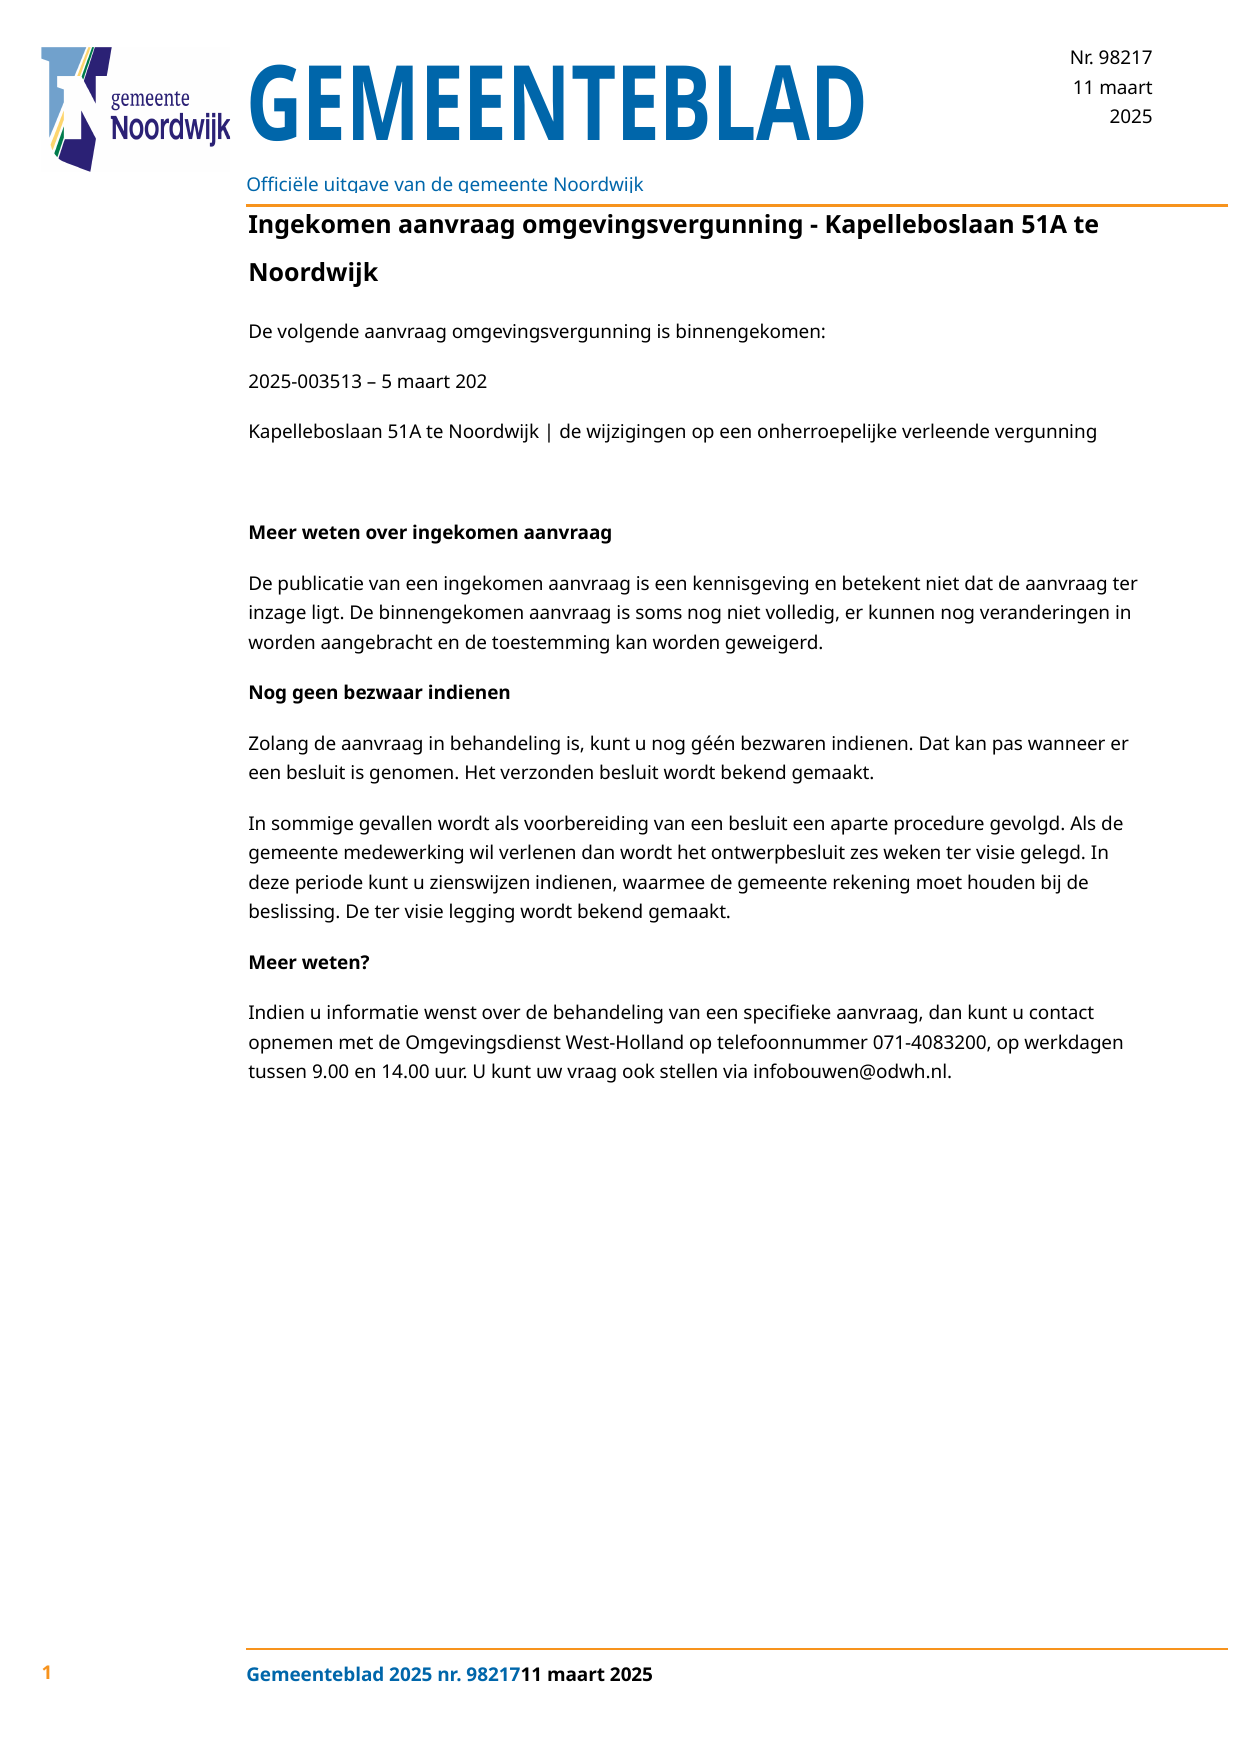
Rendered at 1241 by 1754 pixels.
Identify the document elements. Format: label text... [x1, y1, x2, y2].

text Kapelleboslaan 51A te Noordwijk | de wijzigingen op een onherroepelijke verleende vergunning [248, 419, 1152, 444]
picture [41, 47, 231, 172]
text De volgende aanvraag omgevingsvergunning is binnengekomen: [248, 318, 1152, 344]
text De publicatie van een ingekomen aanvraag is een kennisgeving en betekent niet dat de aanvraag ter inzage ligt. De binnengekomen aanvraag is soms nog niet volledig, er kunnen nog veranderingen in worden aangebracht en de toestemming kan worden geweigerd. [248, 570, 1152, 655]
text In sommige gevallen wordt als voorbereiding van een besluit een aparte procedure gevolgd. Als de gemeente medewerking wil verlenen dan wordt het ontwerpbesluit zes weken ter visie gelegd. In deze periode kunt u zienswijzen indienen, waarmee de gemeente rekening moet houden bij de beslissing. De ter visie legging wordt bekend gemaakt. [248, 810, 1152, 924]
text Meer weten? [248, 949, 1152, 975]
text 2025-003513 – 5 maart 202 [248, 368, 1152, 394]
text Nog geen bezwaar indienen [248, 679, 1152, 705]
text Indien u informatie wenst over de behandeling van een specifieke aanvraag, dan kunt u contact opnemen met de Omgevingsdienst West-Holland op telefoonnummer 071-4083200, op werkdagen tussen 9.00 en 14.00 uur. U kunt uw vraag ook stellen via infobouwen@odwh.nl. [248, 999, 1152, 1084]
text Zolang de aanvraag in behandeling is, kunt u nog géén bezwaren indienen. Dat kan pas wanneer er een besluit is genomen. Het verzonden besluit wordt bekend gemaakt. [248, 730, 1152, 785]
text Meer weten over ingekomen aanvraag [248, 519, 1152, 545]
text Ingekomen aanvraag omgevingsvergunning - Kapelleboslaan 51A te Noordwijk [248, 207, 1152, 288]
